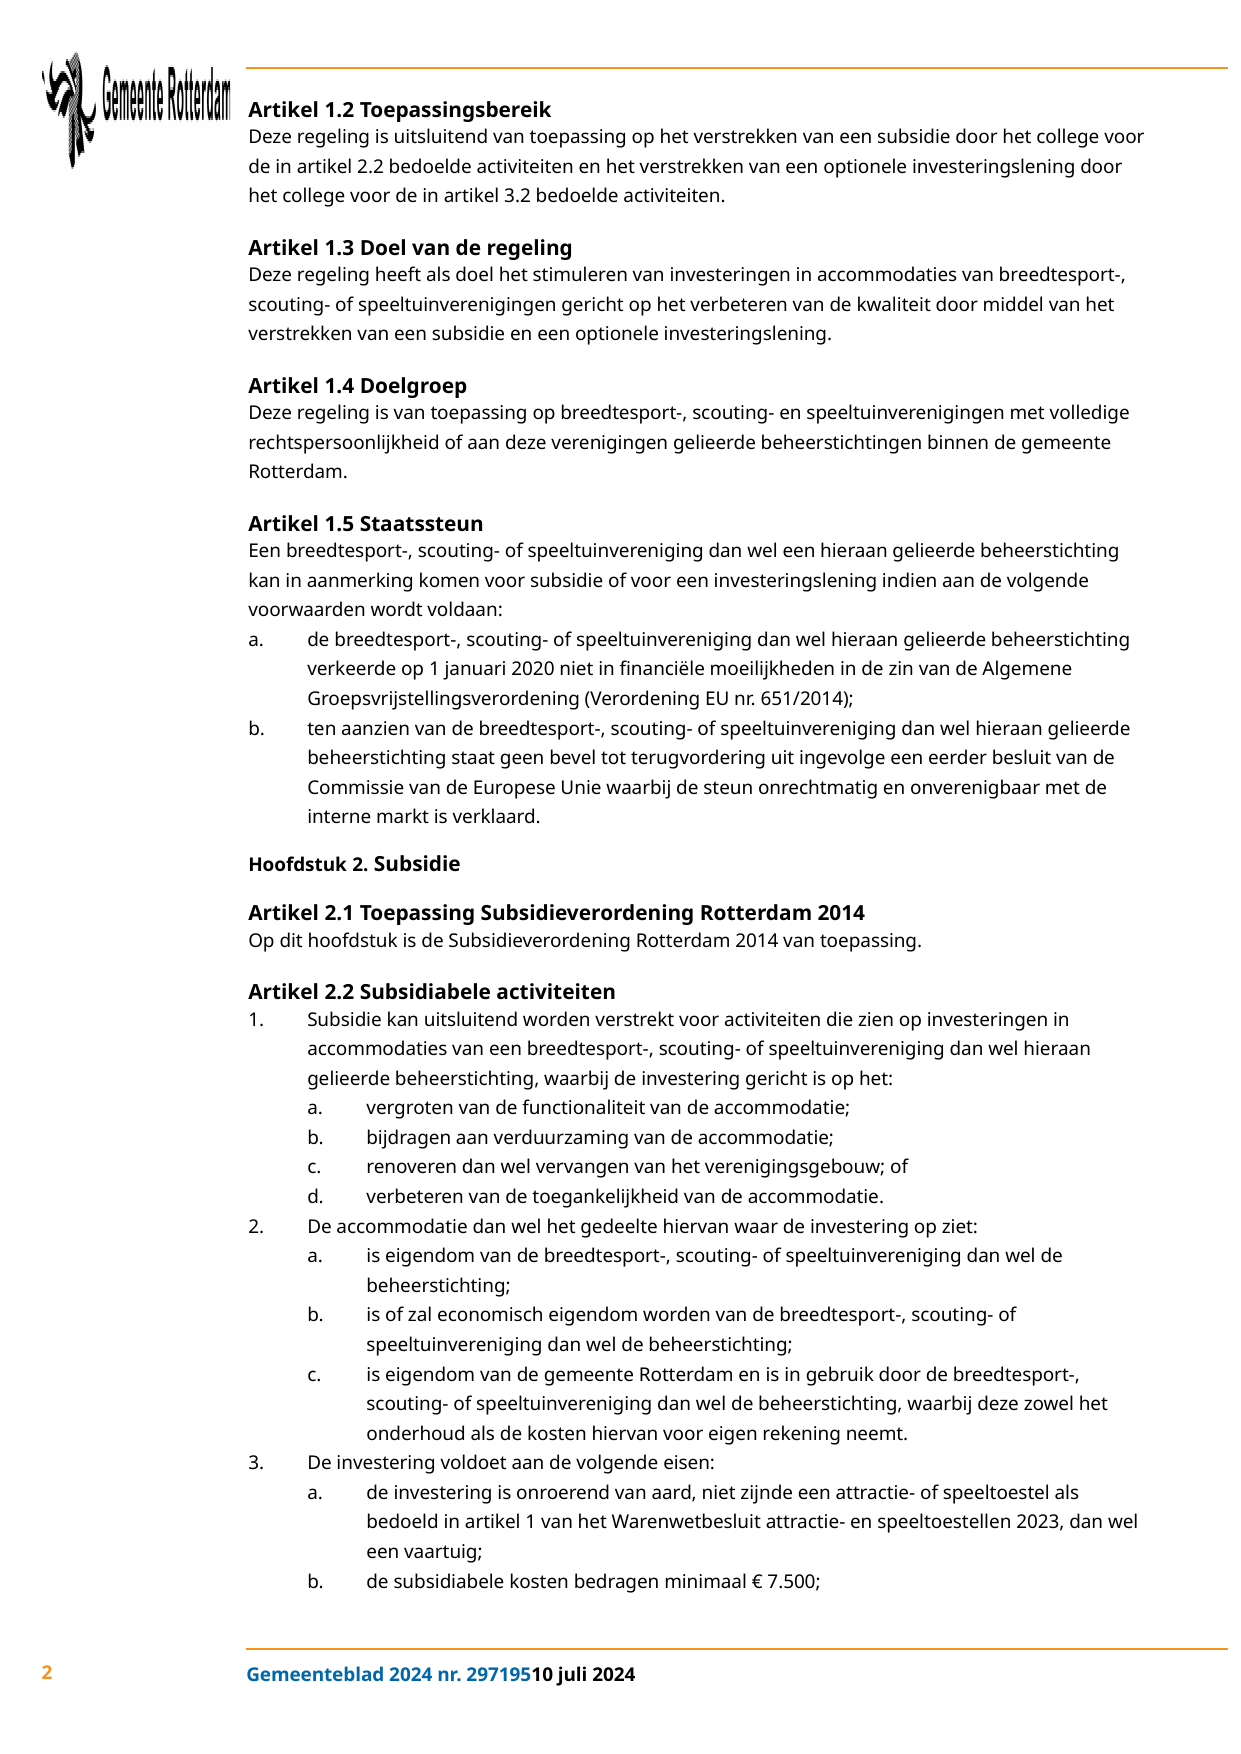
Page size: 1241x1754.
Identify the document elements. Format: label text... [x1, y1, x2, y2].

list verbeteren van de toegankelijkheid van de accommodatie. [307, 1183, 1152, 1209]
text Artikel 1.5 Staatssteun [248, 509, 1152, 537]
list is eigendom van de breedtesport-, scouting- of speeltuinvereniging dan wel de beheerstichting; [307, 1242, 1152, 1298]
list vergroten van de functionaliteit van de accommodatie; [307, 1094, 1152, 1120]
text Op dit hoofdstuk is de Subsidieverordening Rotterdam 2014 van toepassing. [248, 927, 1152, 953]
list ten aanzien van de breedtesport-, scouting- of speeltuinvereniging dan wel hieraan gelieerde beheerstichting staat geen bevel tot terugvordering uit ingevolge een eerder besluit van de Commissie van de Europese Unie waarbij de steun onrechtmatig en onverenigbaar met de interne markt is verklaard. [248, 715, 1152, 829]
picture [41, 47, 231, 172]
list de subsidiabele kosten bedragen minimaal € 7.500; [307, 1568, 1152, 1593]
list Subsidie kan uitsluitend worden verstrekt voor activiteiten die zien op investeringen in accommodaties van een breedtesport-, scouting- of speeltuinvereniging dan wel hieraan gelieerde beheerstichting, waarbij de investering gericht is op het: [248, 1006, 1152, 1091]
list De investering voldoet aan de volgende eisen: [248, 1449, 1152, 1475]
text Artikel 1.4 Doelgroep [248, 371, 1152, 399]
list is eigendom van de gemeente Rotterdam en is in gebruik door de breedtesport-, scouting- of speeltuinvereniging dan wel de beheerstichting, waarbij deze zowel het onderhoud als de kosten hiervan voor eigen rekening neemt. [307, 1361, 1152, 1446]
text Artikel 1.3 Doel van de regeling [248, 233, 1152, 261]
list is of zal economisch eigendom worden van de breedtesport-, scouting- of speeltuinvereniging dan wel de beheerstichting; [307, 1302, 1152, 1357]
text Artikel 1.2 Toepassingsbereik [248, 95, 1152, 123]
text Deze regeling is uitsluitend van toepassing op het verstrekken van een subsidie door het college voor de in artikel 2.2 bedoelde activiteiten en het verstrekken van een optionele investeringslening door het college voor de in artikel 3.2 bedoelde activiteiten. [248, 123, 1152, 208]
text Hoofdstuk 2. Subsidie [248, 849, 1152, 878]
text Deze regeling heeft als doel het stimuleren van investeringen in accommodaties van breedtesport-, scouting- of speeltuinverenigingen gericht op het verbeteren van de kwaliteit door middel van het verstrekken van een subsidie en een optionele investeringslening. [248, 261, 1152, 346]
text Artikel 2.1 Toepassing Subsidieverordening Rotterdam 2014 [248, 898, 1152, 927]
list bijdragen aan verduurzaming van de accommodatie; [307, 1124, 1152, 1150]
list de investering is onroerend van aard, niet zijnde een attractie- of speeltoestel als bedoeld in artikel 1 van het Warenwetbesluit attractie- en speeltoestellen 2023, dan wel een vaartuig; [307, 1479, 1152, 1564]
text Artikel 2.2 Subsidiabele activiteiten [248, 977, 1152, 1006]
list renoveren dan wel vervangen van het verenigingsgebouw; of [307, 1154, 1152, 1179]
text Een breedtesport-, scouting- of speeltuinvereniging dan wel een hieraan gelieerde beheerstichting kan in aanmerking komen voor subsidie of voor een investeringslening indien aan de volgende voorwaarden wordt voldaan: [248, 537, 1152, 622]
text Deze regeling is van toepassing op breedtesport-, scouting- en speeltuinverenigingen met volledige rechtspersoonlijkheid of aan deze verenigingen gelieerde beheerstichtingen binnen de gemeente Rotterdam. [248, 399, 1152, 484]
list De accommodatie dan wel het gedeelte hiervan waar de investering op ziet: [248, 1213, 1152, 1238]
list de breedtesport-, scouting- of speeltuinvereniging dan wel hieraan gelieerde beheerstichting verkeerde op 1 januari 2020 niet in financiële moeilijkheden in de zin van de Algemene Groepsvrijstellingsverordening (Verordening EU nr. 651/2014); [248, 626, 1152, 711]
